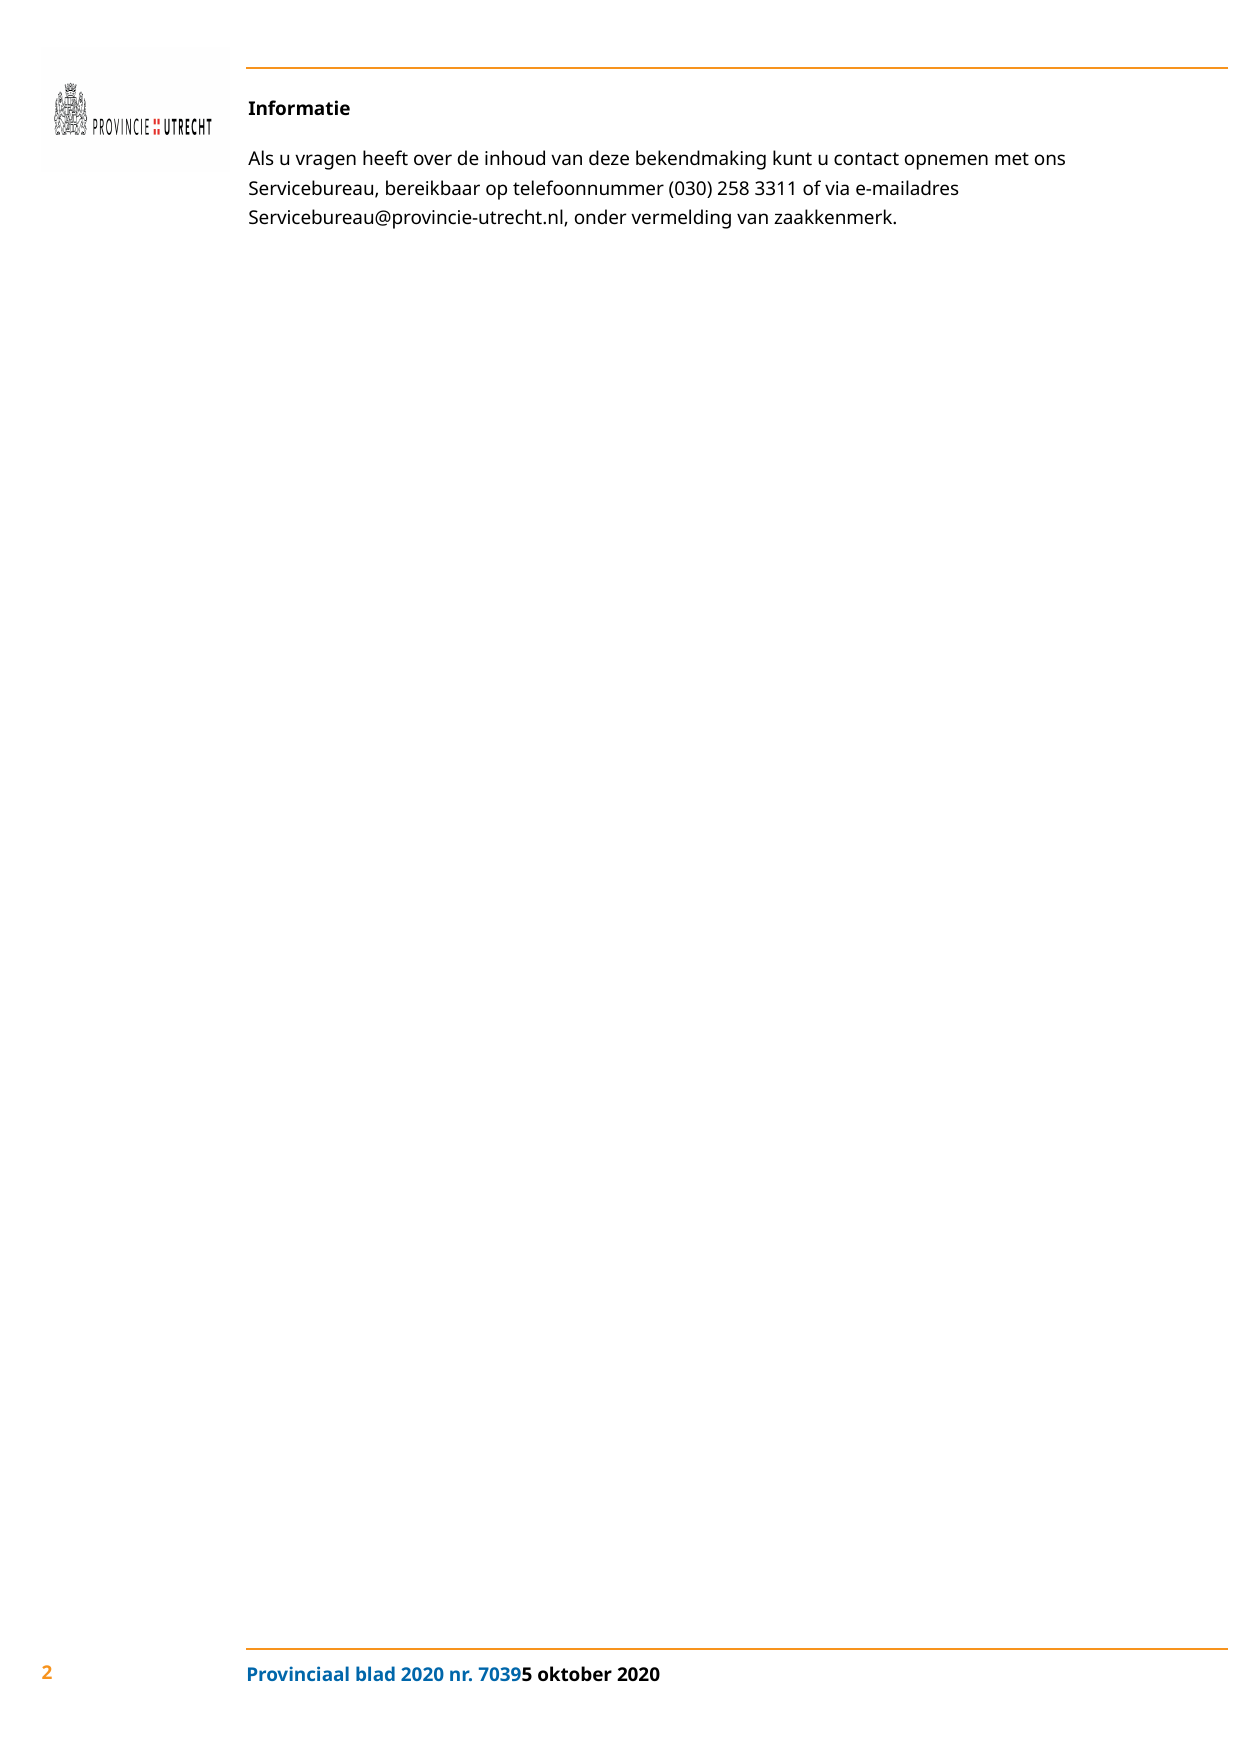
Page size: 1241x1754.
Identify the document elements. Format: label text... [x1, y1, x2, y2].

picture [41, 47, 231, 172]
text Informatie [248, 95, 1152, 121]
text Als u vragen heeft over de inhoud van deze bekendmaking kunt u contact opnemen met ons Servicebureau, bereikbaar op telefoonnummer (030) 258 3311 of via e-mailadres Servicebureau@provincie-utrecht.nl, onder vermelding van zaakkenmerk. [248, 145, 1152, 230]
